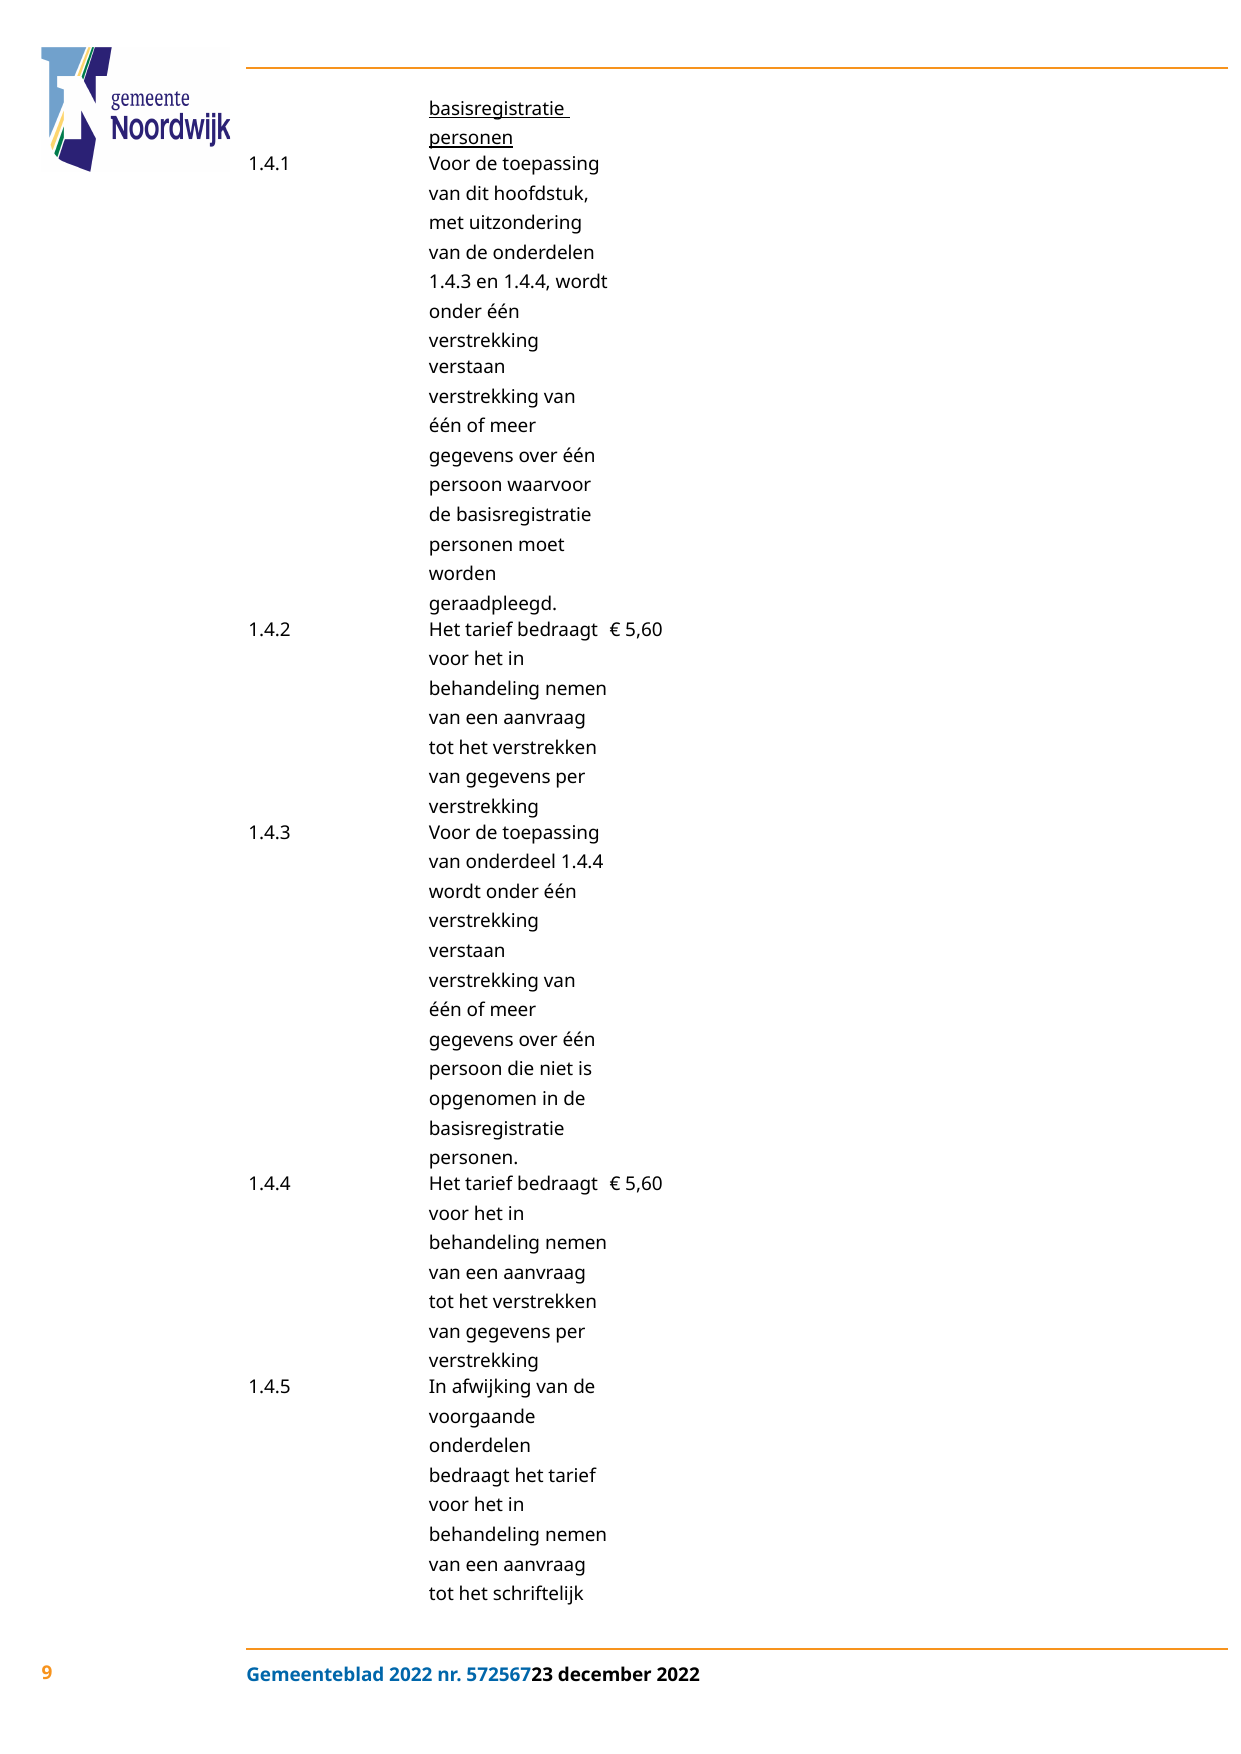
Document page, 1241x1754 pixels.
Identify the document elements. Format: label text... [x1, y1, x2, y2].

table_cell Het tarief bedraagt voor het in behandeling nemen van een aanvraag tot het verstrekken van gegevens per verstrekking [429, 616, 609, 819]
table_cell 1.4.5 [248, 1373, 429, 1606]
table_cell [971, 353, 1152, 616]
table_cell [248, 353, 429, 616]
table_cell [971, 819, 1152, 1170]
table_cell 1.4.2 [248, 616, 429, 819]
table_cell [609, 95, 971, 150]
table_cell verstaan verstrekking van één of meer gegevens over één persoon waarvoor de basisregistratie personen moet worden geraadpleegd. [429, 353, 609, 616]
table_cell [248, 95, 429, 150]
table_cell [971, 1373, 1152, 1606]
picture [41, 47, 231, 172]
table_cell [971, 95, 1152, 150]
table_cell [609, 353, 971, 616]
table_cell basisregistratie personen [429, 95, 609, 150]
table_cell Voor de toepassing van dit hoofdstuk, met uitzondering van de onderdelen 1.4.3 en 1.4.4, wordt onder één verstrekking [429, 150, 609, 353]
table_cell Het tarief bedraagt voor het in behandeling nemen van een aanvraag tot het verstrekken van gegevens per verstrekking [429, 1170, 609, 1373]
table_cell In afwijking van de voorgaande onderdelen bedraagt het tarief voor het in behandeling nemen van een aanvraag tot het schriftelijk [429, 1373, 609, 1606]
table_cell € 5,60 [609, 1170, 971, 1373]
table_cell [971, 150, 1152, 353]
table_cell [609, 1373, 971, 1606]
table_cell 1.4.3 [248, 819, 429, 1170]
table_cell 1.4.1 [248, 150, 429, 353]
table_cell [971, 616, 1152, 819]
table_cell [609, 819, 971, 1170]
table_cell € 5,60 [609, 616, 971, 819]
table_cell 1.4.4 [248, 1170, 429, 1373]
table_cell [609, 150, 971, 353]
table_cell [971, 1170, 1152, 1373]
table_cell Voor de toepassing van onderdeel 1.4.4 wordt onder één verstrekking verstaan verstrekking van één of meer gegevens over één persoon die niet is opgenomen in de basisregistratie personen. [429, 819, 609, 1170]
